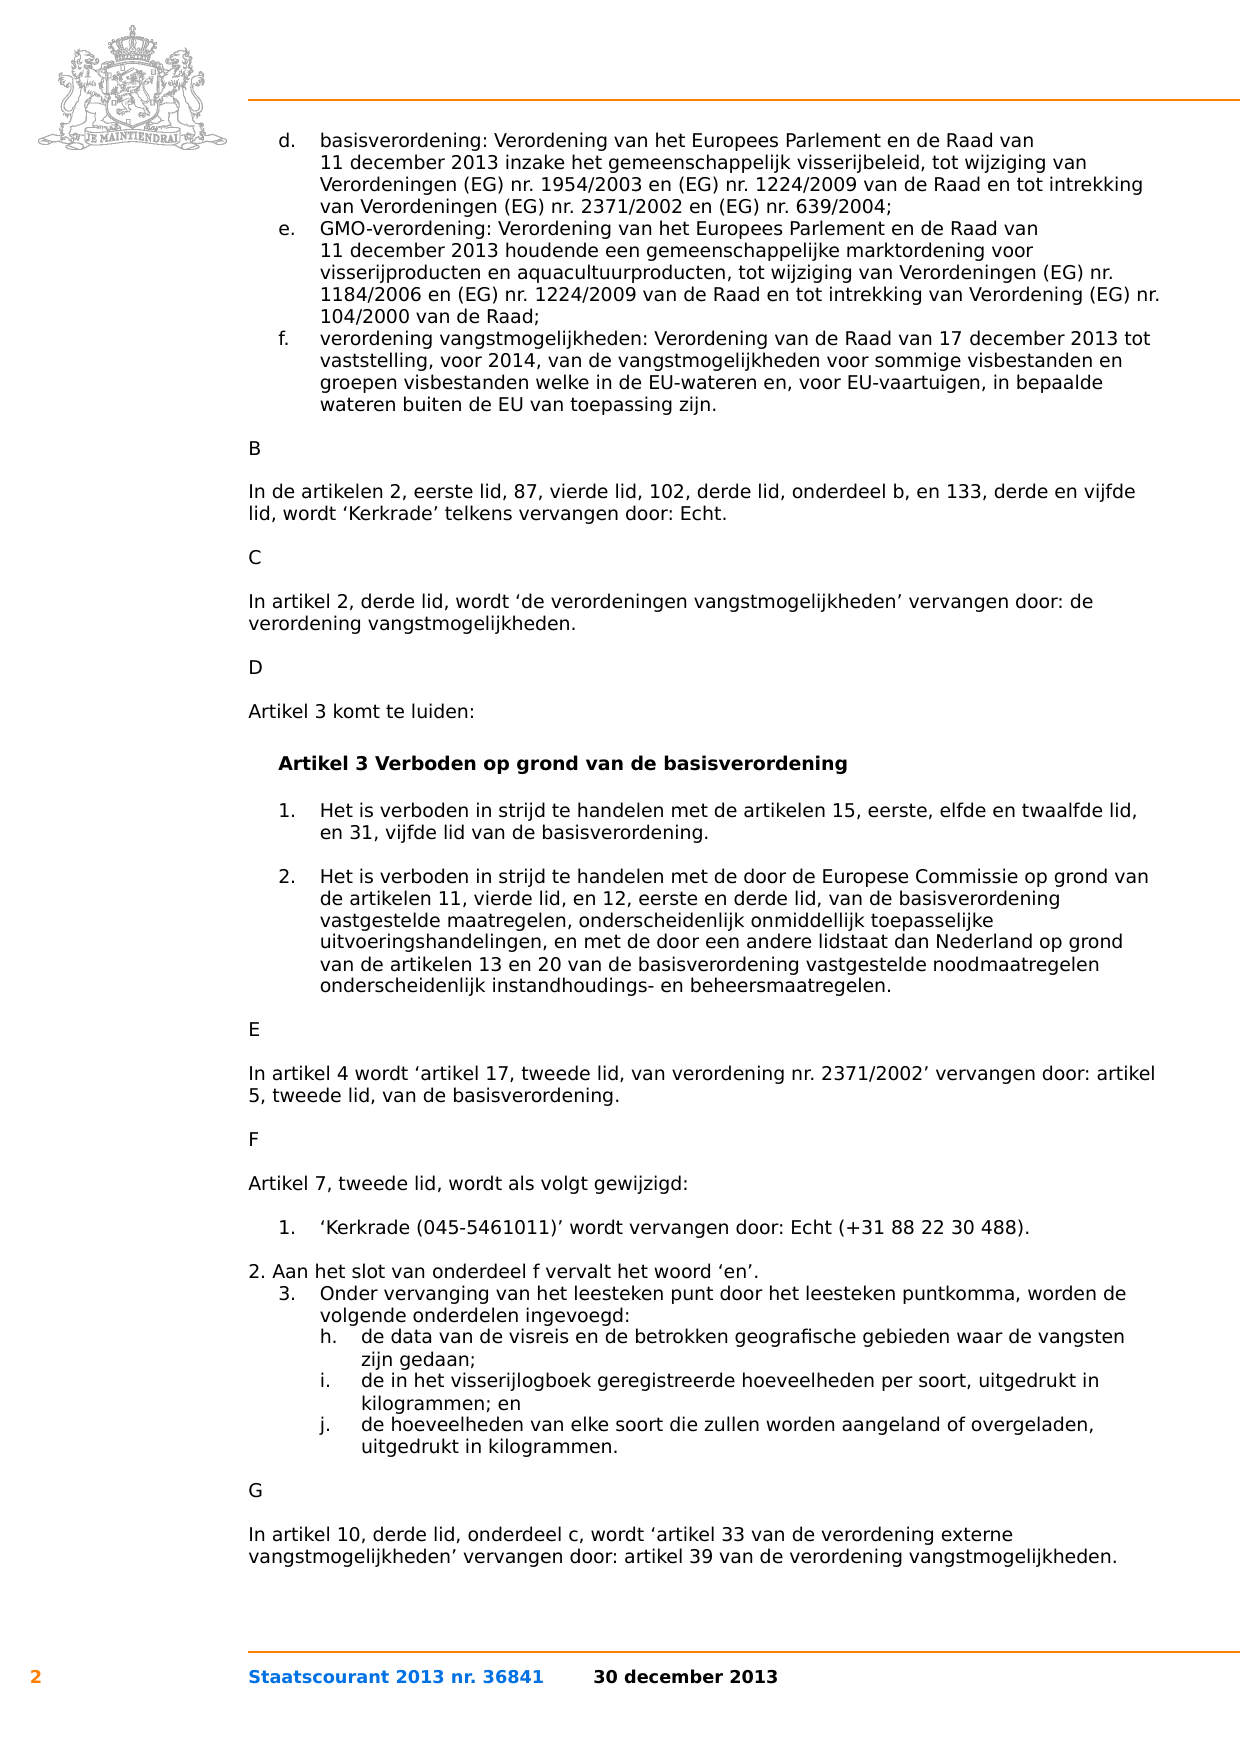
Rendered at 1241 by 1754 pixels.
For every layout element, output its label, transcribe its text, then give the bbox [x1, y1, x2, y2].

text Artikel 7, tweede lid, wordt als volgt gewijzigd: [248, 1173, 1163, 1195]
text 2. Aan het slot van onderdeel f vervalt het woord ‘en’. [248, 1261, 1163, 1282]
text C [248, 547, 1163, 569]
text f. verordening vangstmogelijkheden: Verordening van de Raad van 17 december 2013 tot vaststelling, voor 2014, van de vangstmogelijkheden voor sommige visbestanden en groepen visbestanden welke in de EU-wateren en, voor EU-vaartuigen, in bepaalde wateren buiten de EU van toepassing zijn. [278, 328, 1163, 416]
picture [38, 25, 227, 150]
text G [248, 1480, 1163, 1502]
text Artikel 3 komt te luiden: [248, 701, 1163, 723]
text In de artikelen 2, eerste lid, 87, vierde lid, 102, derde lid, onderdeel b, en 133, derde en vijfde lid, wordt ‘Kerkrade’ telkens vervangen door: Echt. [248, 481, 1163, 525]
text 2. Het is verboden in strijd te handelen met de door de Europese Commissie op grond van de artikelen 11, vierde lid, en 12, eerste en derde lid, van de basisverordening vastgestelde maatregelen, onderscheidenlijk onmiddellijk toepasselijke uitvoeringshandelingen, en met de door een andere lidstaat dan Nederland op grond van de artikelen 13 en 20 van de basisverordening vastgestelde noodmaatregelen onderscheidenlijk instandhoudings- en beheersmaatregelen. [278, 866, 1163, 997]
subtitle Artikel 3 Verboden op grond van de basisverordening [278, 753, 1163, 775]
text B [248, 437, 1163, 459]
text E [248, 1019, 1163, 1041]
text j. de hoeveelheden van elke soort die zullen worden aangeland of overgeladen, uitgedrukt in kilogrammen. [319, 1414, 1163, 1458]
text In artikel 2, derde lid, wordt ‘de verordeningen vangstmogelijkheden’ vervangen door: de verordening vangstmogelijkheden. [248, 591, 1163, 635]
text i. de in het visserijlogboek geregistreerde hoeveelheden per soort, uitgedrukt in kilogrammen; en [319, 1370, 1163, 1414]
text D [248, 657, 1163, 679]
text F [248, 1129, 1163, 1151]
text e. GMO-verordening: Verordening van het Europees Parlement en de Raad van 11 december 2013 houdende een gemeenschappelijke marktordening voor visserijproducten en aquacultuurproducten, tot wijziging van Verordeningen (EG) nr. 1184/2006 en (EG) nr. 1224/2009 van de Raad en tot intrekking van Verordening (EG) nr. 104/2000 van de Raad; [278, 218, 1163, 328]
text d. basisverordening: Verordening van het Europees Parlement en de Raad van 11 december 2013 inzake het gemeenschappelijk visserijbeleid, tot wijziging van Verordeningen (EG) nr. 1954/2003 en (EG) nr. 1224/2009 van de Raad en tot intrekking van Verordeningen (EG) nr. 2371/2002 en (EG) nr. 639/2004; [278, 130, 1163, 218]
text 1. ‘Kerkrade (045-5461011)’ wordt vervangen door: Echt (+31 88 22 30 488). [278, 1217, 1163, 1239]
text 1. Het is verboden in strijd te handelen met de artikelen 15, eerste, elfde en twaalfde lid, en 31, vijfde lid van de basisverordening. [278, 800, 1163, 844]
text 3. Onder vervanging van het leesteken punt door het leesteken puntkomma, worden de volgende onderdelen ingevoegd: [278, 1282, 1163, 1326]
text In artikel 4 wordt ‘artikel 17, tweede lid, van verordening nr. 2371/2002’ vervangen door: artikel 5, tweede lid, van de basisverordening. [248, 1063, 1163, 1107]
text h. de data van de visreis en de betrokken geografische gebieden waar de vangsten zijn gedaan; [319, 1326, 1163, 1370]
text In artikel 10, derde lid, onderdeel c, wordt ‘artikel 33 van de verordening externe vangstmogelijkheden’ vervangen door: artikel 39 van de verordening vangstmogelijkheden. [248, 1524, 1163, 1568]
